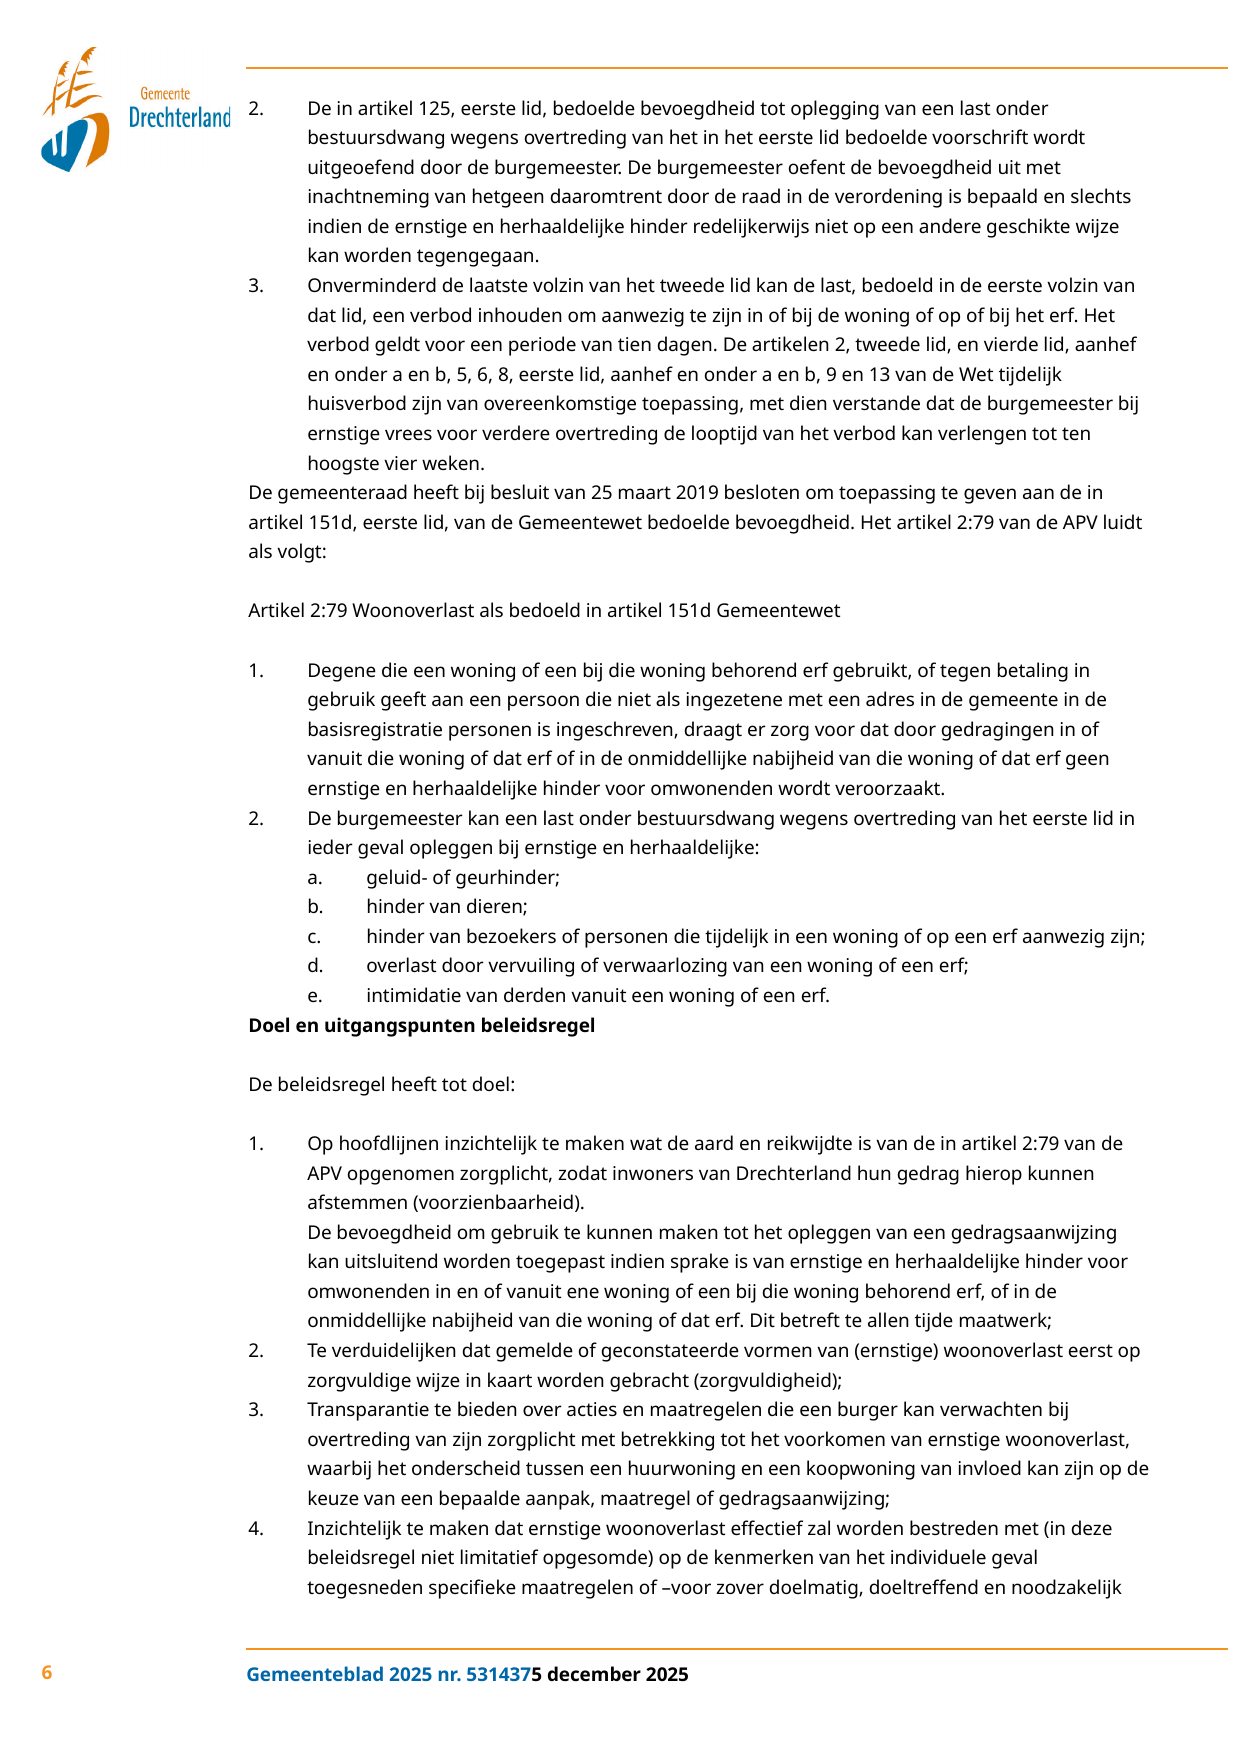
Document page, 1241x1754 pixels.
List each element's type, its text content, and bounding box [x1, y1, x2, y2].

list intimidatie van derden vanuit een woning of een erf. [307, 982, 1152, 1008]
list hinder van bezoekers of personen die tijdelijk in een woning of op een erf aanwezig zijn; [307, 923, 1152, 949]
list Op hoofdlijnen inzichtelijk te maken wat de aard en reikwijdte is van de in artikel 2:79 van de APV opgenomen zorgplicht, zodat inwoners van Drechterland hun gedrag hierop kunnen afstemmen (voorzienbaarheid). [248, 1130, 1152, 1215]
list Inzichtelijk te maken dat ernstige woonoverlast effectief zal worden bestreden met (in deze beleidsregel niet limitatief opgesomde) op de kenmerken van het individuele geval toegesneden specifieke maatregelen of –voor zover doelmatig, doeltreffend en noodzakelijk [248, 1515, 1152, 1600]
list De bevoegdheid om gebruik te kunnen maken tot het opleggen van een gedragsaanwijzing kan uitsluitend worden toegepast indien sprake is van ernstige en herhaaldelijke hinder voor omwonenden in en of vanuit ene woning of een bij die woning behorend erf, of in de onmiddellijke nabijheid van die woning of dat erf. Dit betreft te allen tijde maatwerk; [248, 1219, 1152, 1333]
picture [41, 158, 64, 172]
list Te verduidelijken dat gemelde of geconstateerde vormen van (ernstige) woonoverlast eerst op zorgvuldige wijze in kaart worden gebracht (zorgvuldigheid); [248, 1337, 1152, 1393]
list De burgemeester kan een last onder bestuursdwang wegens overtreding van het eerste lid in ieder geval opleggen bij ernstige en herhaaldelijke: [248, 805, 1152, 860]
list overlast door vervuiling of verwaarlozing van een woning of een erf; [307, 953, 1152, 978]
list Transparantie te bieden over acties en maatregelen die een burger kan verwachten bij overtreding van zijn zorgplicht met betrekking tot het voorkomen van ernstige woonoverlast, waarbij het onderscheid tussen een huurwoning en een koopwoning van invloed kan zijn op de keuze van een bepaalde aanpak, maatregel of gedragsaanwijzing; [248, 1396, 1152, 1511]
list hinder van dieren; [307, 893, 1152, 919]
text De beleidsregel heeft tot doel: [248, 1071, 1152, 1097]
list Degene die een woning of een bij die woning behorend erf gebruikt, of tegen betaling in gebruik geeft aan een persoon die niet als ingezetene met een adres in de gemeente in de basisregistratie personen is ingeschreven, draagt er zorg voor dat door gedragingen in of vanuit die woning of dat erf of in de onmiddellijke nabijheid van die woning of dat erf geen ernstige en herhaaldelijke hinder voor omwonenden wordt veroorzaakt. [248, 657, 1152, 801]
text Artikel 2:79 Woonoverlast als bedoeld in artikel 151d Gemeentewet [248, 598, 1152, 623]
picture [226, 115, 231, 124]
text Doel en uitgangspunten beleidsregel [248, 1012, 1152, 1038]
list geluid- of geurhinder; [307, 864, 1152, 890]
picture [41, 47, 231, 172]
list Onverminderd de laatste volzin van het tweede lid kan de last, bedoeld in de eerste volzin van dat lid, een verbod inhouden om aanwezig te zijn in of bij de woning of op of bij het erf. Het verbod geldt voor een periode van tien dagen. De artikelen 2, tweede lid, en vierde lid, aanhef en onder a en b, 5, 6, 8, eerste lid, aanhef en onder a en b, 9 en 13 van de Wet tijdelijk huisverbod zijn van overeenkomstige toepassing, met dien verstande dat de burgemeester bij ernstige vrees voor verdere overtreding de looptijd van het verbod kan verlengen tot ten hoogste vier weken. [248, 272, 1152, 476]
text De gemeenteraad heeft bij besluit van 25 maart 2019 besloten om toepassing te geven aan de in artikel 151d, eerste lid, van de Gemeentewet bedoelde bevoegdheid. Het artikel 2:79 van de APV luidt als volgt: [248, 479, 1152, 564]
list De in artikel 125, eerste lid, bedoelde bevoegdheid tot oplegging van een last onder bestuursdwang wegens overtreding van het in het eerste lid bedoelde voorschrift wordt uitgeoefend door de burgemeester. De burgemeester oefent de bevoegdheid uit met inachtneming van hetgeen daaromtrent door de raad in de verordening is bepaald en slechts indien de ernstige en herhaaldelijke hinder redelijkerwijs niet op een andere geschikte wijze kan worden tegengegaan. [248, 95, 1152, 268]
